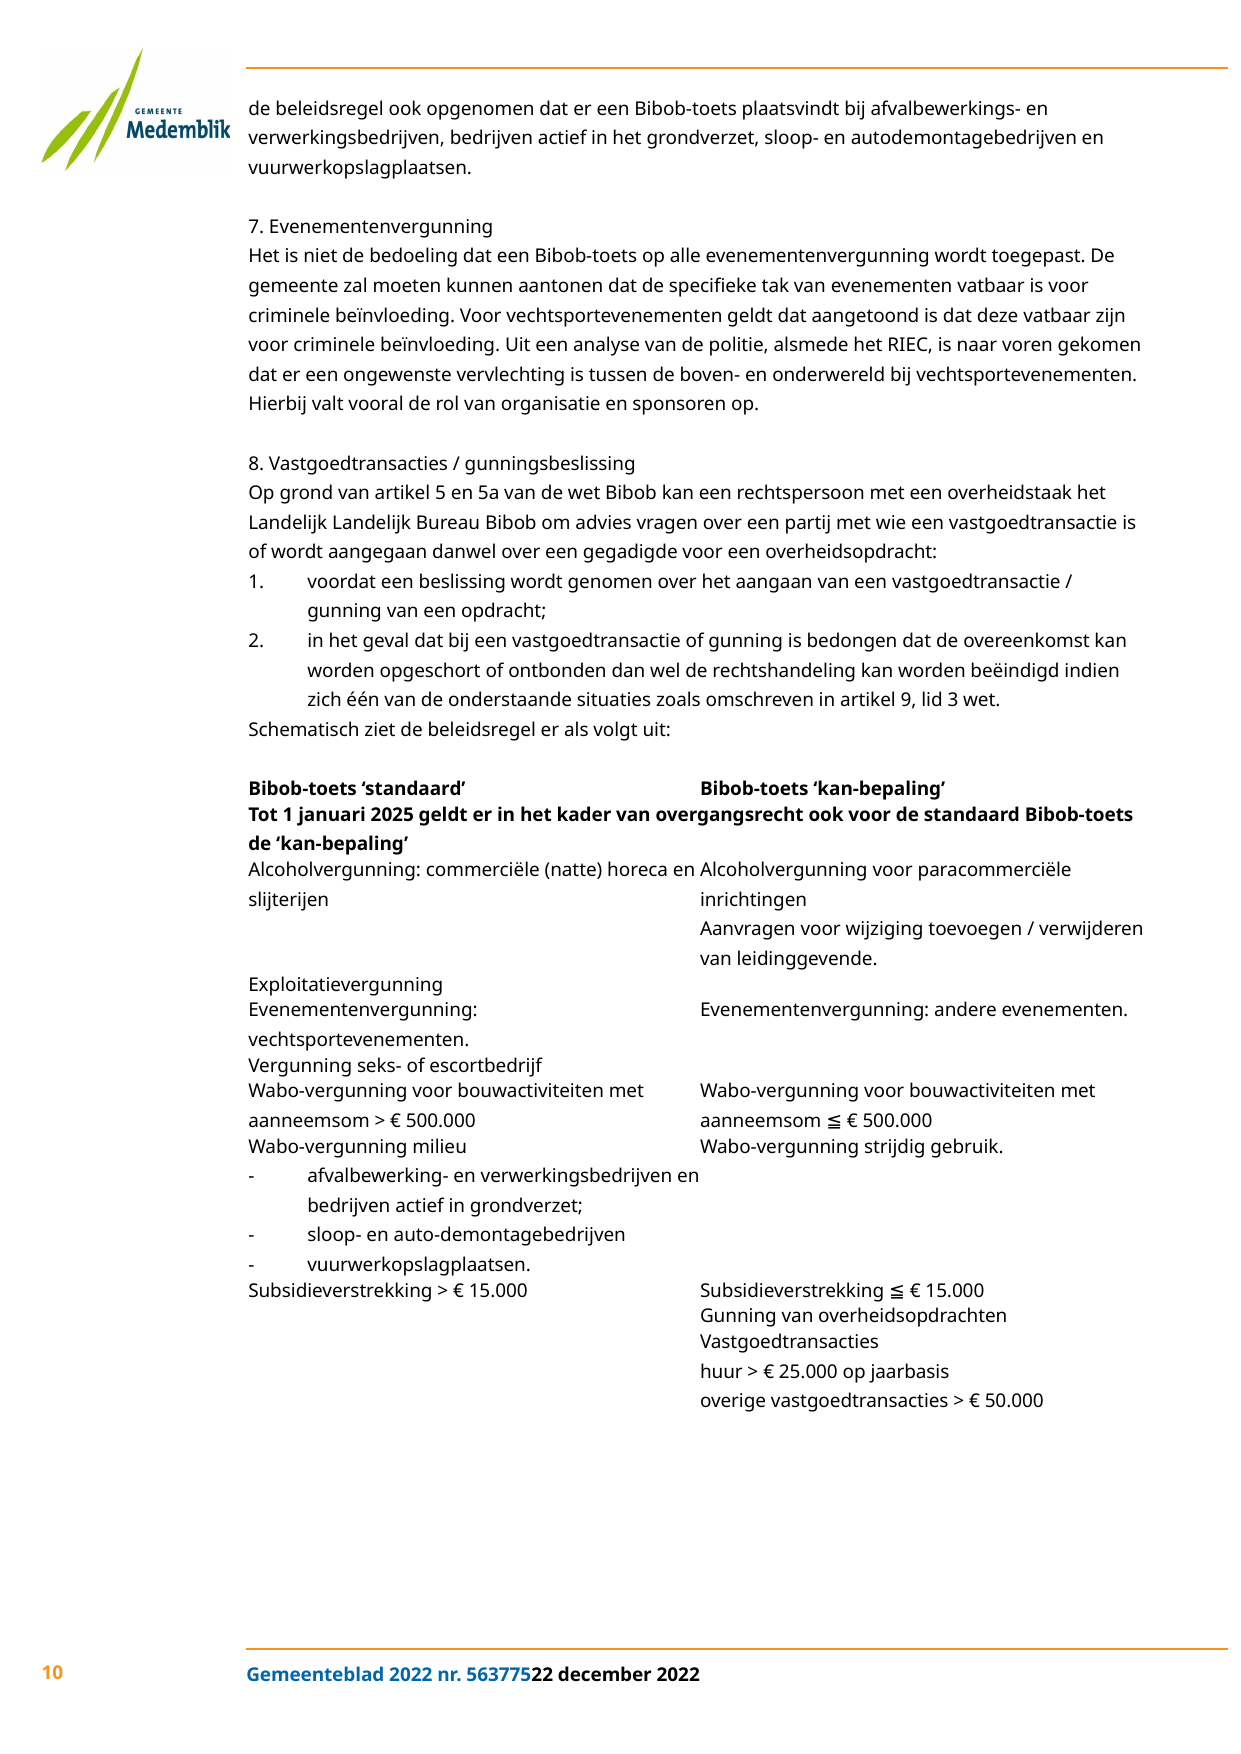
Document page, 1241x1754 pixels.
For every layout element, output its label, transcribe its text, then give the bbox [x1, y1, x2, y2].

table_cell Subsidieverstrekking ≦ € 15.000 [700, 1277, 1152, 1303]
list voordat een beslissing wordt genomen over het aangaan van een vastgoedtransactie / gunning van een opdracht; [248, 568, 1152, 623]
table_cell Tot 1 januari 2025 geldt er in het kader van overgangsrecht ook voor de standaard Bibob-toets de ‘kan-bepaling’ [248, 801, 1152, 856]
text Schematisch ziet de beleidsregel er als volgt uit: [248, 716, 1152, 742]
text Op grond van artikel 5 en 5a van de wet Bibob kan een rechtspersoon met een overheidstaak het Landelijk Landelijk Bureau Bibob om advies vragen over een partij met wie een vastgoedtransactie is of wordt aangegaan danwel over een gegadigde voor een overheidsopdracht: [248, 479, 1152, 564]
table_cell Evenementenvergunning: vechtsportevenementen. [248, 997, 700, 1052]
table_cell Wabo-vergunning milieu afvalbewerking- en verwerkingsbedrijven en bedrijven actief in grondverzet; sloop- en auto-demontagebedrijven vuurwerkopslagplaatsen. [248, 1133, 700, 1277]
text 7. Evenementenvergunning [248, 213, 1152, 239]
table_cell Wabo-vergunning voor bouwactiviteiten met aanneemsom > € 500.000 [248, 1078, 700, 1133]
table_cell Alcoholvergunning: commerciële (natte) horeca en slijterijen [248, 856, 700, 971]
table_cell Vastgoedtransacties huur > € 25.000 op jaarbasis overige vastgoedtransacties > € 50.000 [700, 1329, 1152, 1413]
table_cell Evenementenvergunning: andere evenementen. [700, 997, 1152, 1052]
table_cell Alcoholvergunning voor paracommerciële inrichtingen Aanvragen voor wijziging toevoegen / verwijderen van leidinggevende. [700, 856, 1152, 971]
text Het is niet de bedoeling dat een Bibob-toets op alle evenementenvergunning wordt toegepast. De gemeente zal moeten kunnen aantonen dat de specifieke tak van evenementen vatbaar is voor criminele beïnvloeding. Voor vechtsportevenementen geldt dat aangetoond is dat deze vatbaar zijn voor criminele beïnvloeding. Uit een analyse van de politie, alsmede het RIEC, is naar voren gekomen dat er een ongewenste vervlechting is tussen de boven- en onderwereld bij vechtsportevenementen. Hierbij valt vooral de rol van organisatie en sponsoren op. [248, 243, 1152, 416]
table_cell [248, 1329, 700, 1413]
table_cell Gunning van overheidsopdrachten [700, 1303, 1152, 1328]
table_cell [700, 1052, 1152, 1078]
table_cell Wabo-vergunning strijdig gebruik. [700, 1133, 1152, 1277]
table_cell Exploitatievergunning [248, 971, 700, 997]
table_cell [700, 971, 1152, 997]
text 8. Vastgoedtransacties / gunningsbeslissing [248, 450, 1152, 476]
table_cell Wabo-vergunning voor bouwactiviteiten met aanneemsom ≦ € 500.000 [700, 1078, 1152, 1133]
table_cell [248, 1303, 700, 1328]
table_cell Vergunning seks- of escortbedrijf [248, 1052, 700, 1078]
table_header Bibob-toets ‘kan-bepaling’ [700, 775, 1152, 801]
table_cell Subsidieverstrekking > € 15.000 [248, 1277, 700, 1303]
table_header Bibob-toets ‘standaard’ [248, 775, 700, 801]
picture [41, 47, 231, 172]
list in het geval dat bij een vastgoedtransactie of gunning is bedongen dat de overeenkomst kan worden opgeschort of ontbonden dan wel de rechtshandeling kan worden beëindigd indien zich één van de onderstaande situaties zoals omschreven in artikel 9, lid 3 wet. [248, 627, 1152, 712]
text de beleidsregel ook opgenomen dat er een Bibob-toets plaatsvindt bij afvalbewerkings- en verwerkingsbedrijven, bedrijven actief in het grondverzet, sloop- en autodemontagebedrijven en vuurwerkopslagplaatsen. [248, 95, 1152, 180]
